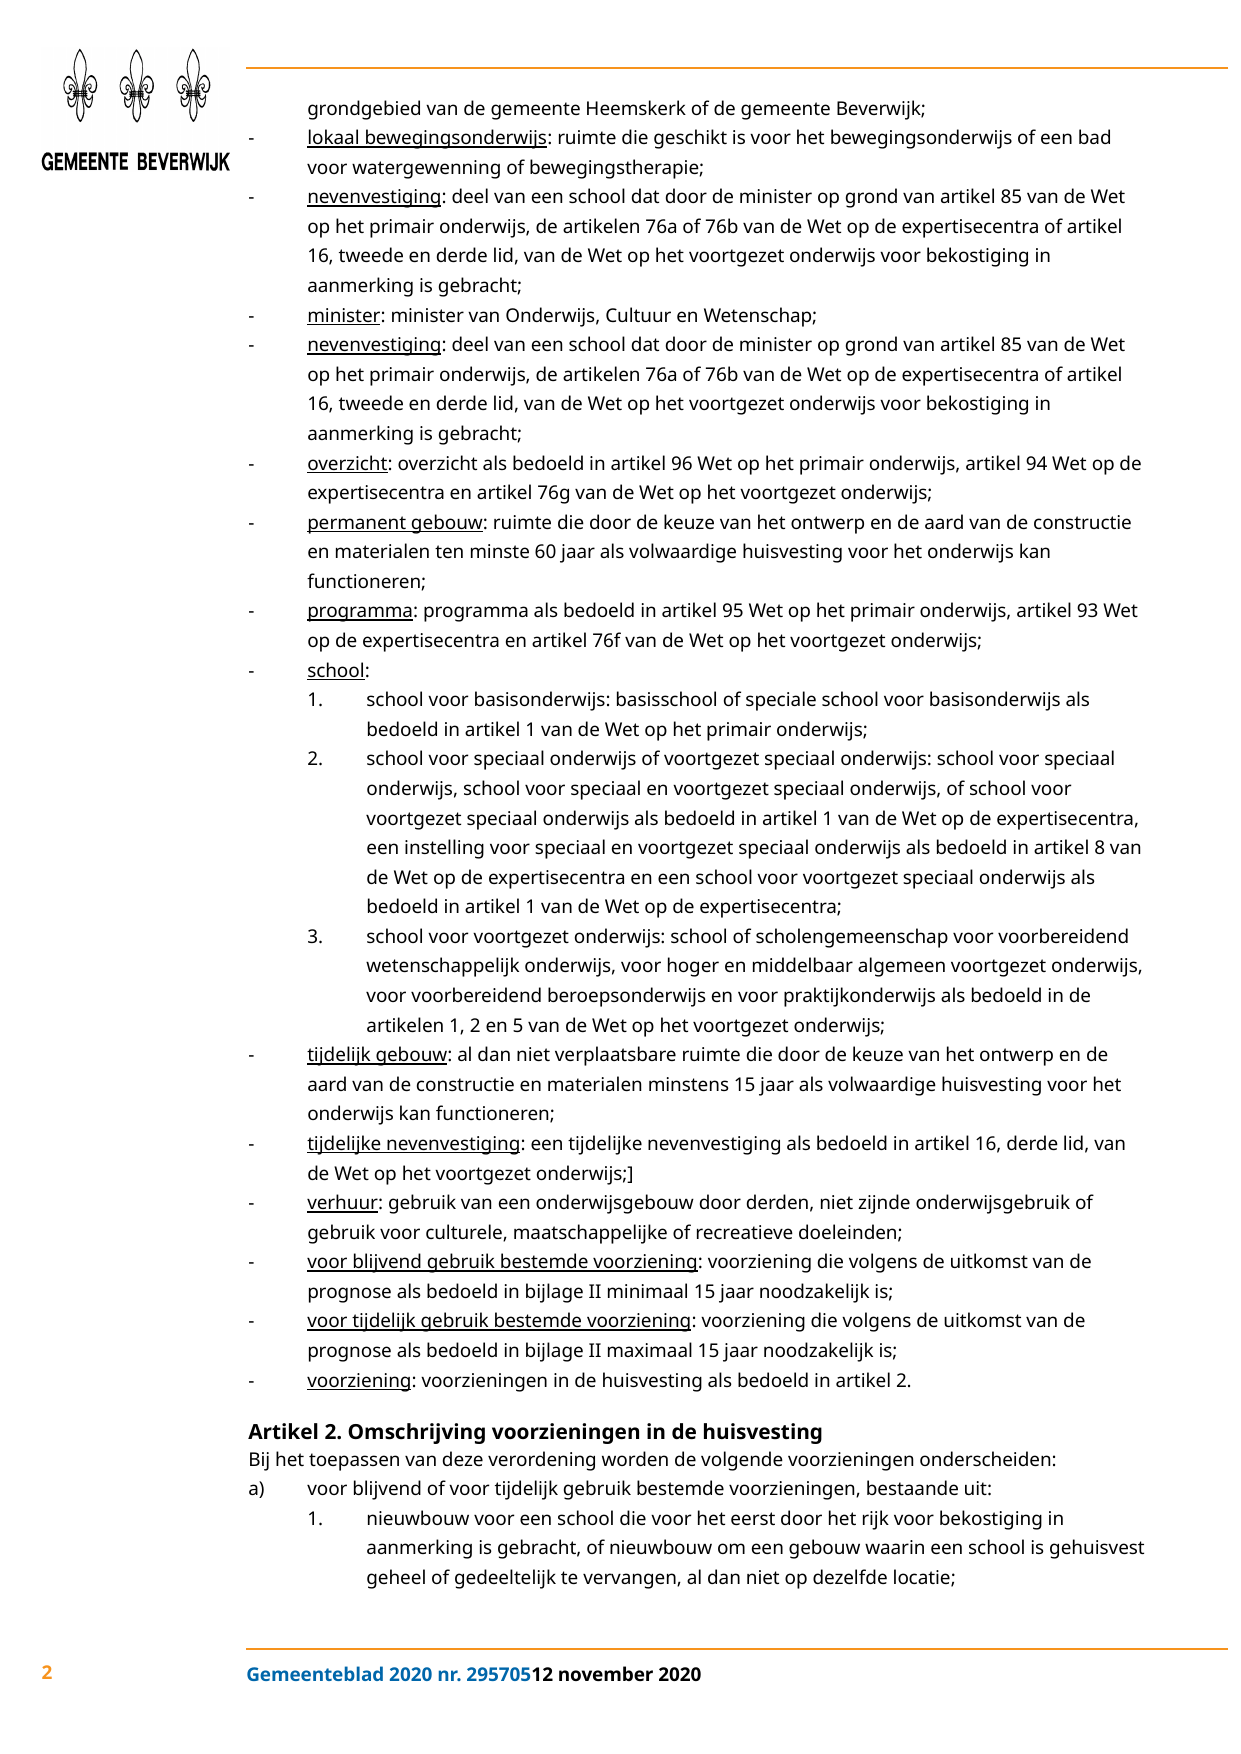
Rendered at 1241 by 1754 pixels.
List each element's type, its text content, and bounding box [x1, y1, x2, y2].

list voorziening: voorzieningen in de huisvesting als bedoeld in artikel 2. [248, 1367, 1152, 1393]
picture [41, 47, 231, 172]
list overzicht: overzicht als bedoeld in artikel 96 Wet op het primair onderwijs, artikel 94 Wet op de expertisecentra en artikel 76g van de Wet op het voortgezet onderwijs; [248, 450, 1152, 505]
list nevenvestiging: deel van een school dat door de minister op grond van artikel 85 van de Wet op het primair onderwijs, de artikelen 76a of 76b van de Wet op de expertisecentra of artikel 16, tweede en derde lid, van de Wet op het voortgezet onderwijs voor bekostiging in aanmerking is gebracht; [248, 331, 1152, 446]
list voor tijdelijk gebruik bestemde voorziening: voorziening die volgens de uitkomst van de prognose als bedoeld in bijlage II maximaal 15 jaar noodzakelijk is; [248, 1308, 1152, 1363]
list nieuwbouw voor een school die voor het eerst door het rijk voor bekostiging in aanmerking is gebracht, of nieuwbouw om een gebouw waarin een school is gehuisvest geheel of gedeeltelijk te vervangen, al dan niet op dezelfde locatie; [307, 1505, 1152, 1590]
list school: [248, 657, 1152, 683]
text Artikel 2. Omschrijving voorzieningen in de huisvesting [248, 1417, 1152, 1446]
list school voor voortgezet onderwijs: school of scholengemeenschap voor voorbereidend wetenschappelijk onderwijs, voor hoger en middelbaar algemeen voortgezet onderwijs, voor voorbereidend beroepsonderwijs en voor praktijkonderwijs als bedoeld in de artikelen 1, 2 en 5 van de Wet op het voortgezet onderwijs; [307, 923, 1152, 1038]
list verhuur: gebruik van een onderwijsgebouw door derden, niet zijnde onderwijsgebruik of gebruik voor culturele, maatschappelijke of recreatieve doeleinden; [248, 1189, 1152, 1245]
list tijdelijke nevenvestiging: een tijdelijke nevenvestiging als bedoeld in artikel 16, derde lid, van de Wet op het voortgezet onderwijs;] [248, 1130, 1152, 1186]
list school voor speciaal onderwijs of voortgezet speciaal onderwijs: school voor speciaal onderwijs, school voor speciaal en voortgezet speciaal onderwijs, of school voor voortgezet speciaal onderwijs als bedoeld in artikel 1 van de Wet op de expertisecentra, een instelling voor speciaal en voortgezet speciaal onderwijs als bedoeld in artikel 8 van de Wet op de expertisecentra en een school voor voortgezet speciaal onderwijs als bedoeld in artikel 1 van de Wet op de expertisecentra; [307, 746, 1152, 919]
list permanent gebouw: ruimte die door de keuze van het ontwerp en de aard van de constructie en materialen ten minste 60 jaar als volwaardige huisvesting voor het onderwijs kan functioneren; [248, 509, 1152, 594]
list programma: programma als bedoeld in artikel 95 Wet op het primair onderwijs, artikel 93 Wet op de expertisecentra en artikel 76f van de Wet op het voortgezet onderwijs; [248, 598, 1152, 653]
list voor blijvend gebruik bestemde voorziening: voorziening die volgens de uitkomst van de prognose als bedoeld in bijlage II minimaal 15 jaar noodzakelijk is; [248, 1248, 1152, 1304]
list lokaal bewegingsonderwijs: ruimte die geschikt is voor het bewegingsonderwijs of een bad voor watergewenning of bewegingstherapie; [248, 124, 1152, 180]
list minister: minister van Onderwijs, Cultuur en Wetenschap; [248, 302, 1152, 328]
list tijdelijk gebouw: al dan niet verplaatsbare ruimte die door de keuze van het ontwerp en de aard van de constructie en materialen minstens 15 jaar als volwaardige huisvesting voor het onderwijs kan functioneren; [248, 1041, 1152, 1126]
list grondgebied van de gemeente Heemskerk of de gemeente Beverwijk; [248, 95, 1152, 121]
list school voor basisonderwijs: basisschool of speciale school voor basisonderwijs als bedoeld in artikel 1 van de Wet op het primair onderwijs; [307, 686, 1152, 742]
text Bij het toepassen van deze verordening worden de volgende voorzieningen onderscheiden: [248, 1446, 1152, 1471]
list voor blijvend of voor tijdelijk gebruik bestemde voorzieningen, bestaande uit: [248, 1475, 1152, 1501]
list nevenvestiging: deel van een school dat door de minister op grond van artikel 85 van de Wet op het primair onderwijs, de artikelen 76a of 76b van de Wet op de expertisecentra of artikel 16, tweede en derde lid, van de Wet op het voortgezet onderwijs voor bekostiging in aanmerking is gebracht; [248, 183, 1152, 298]
